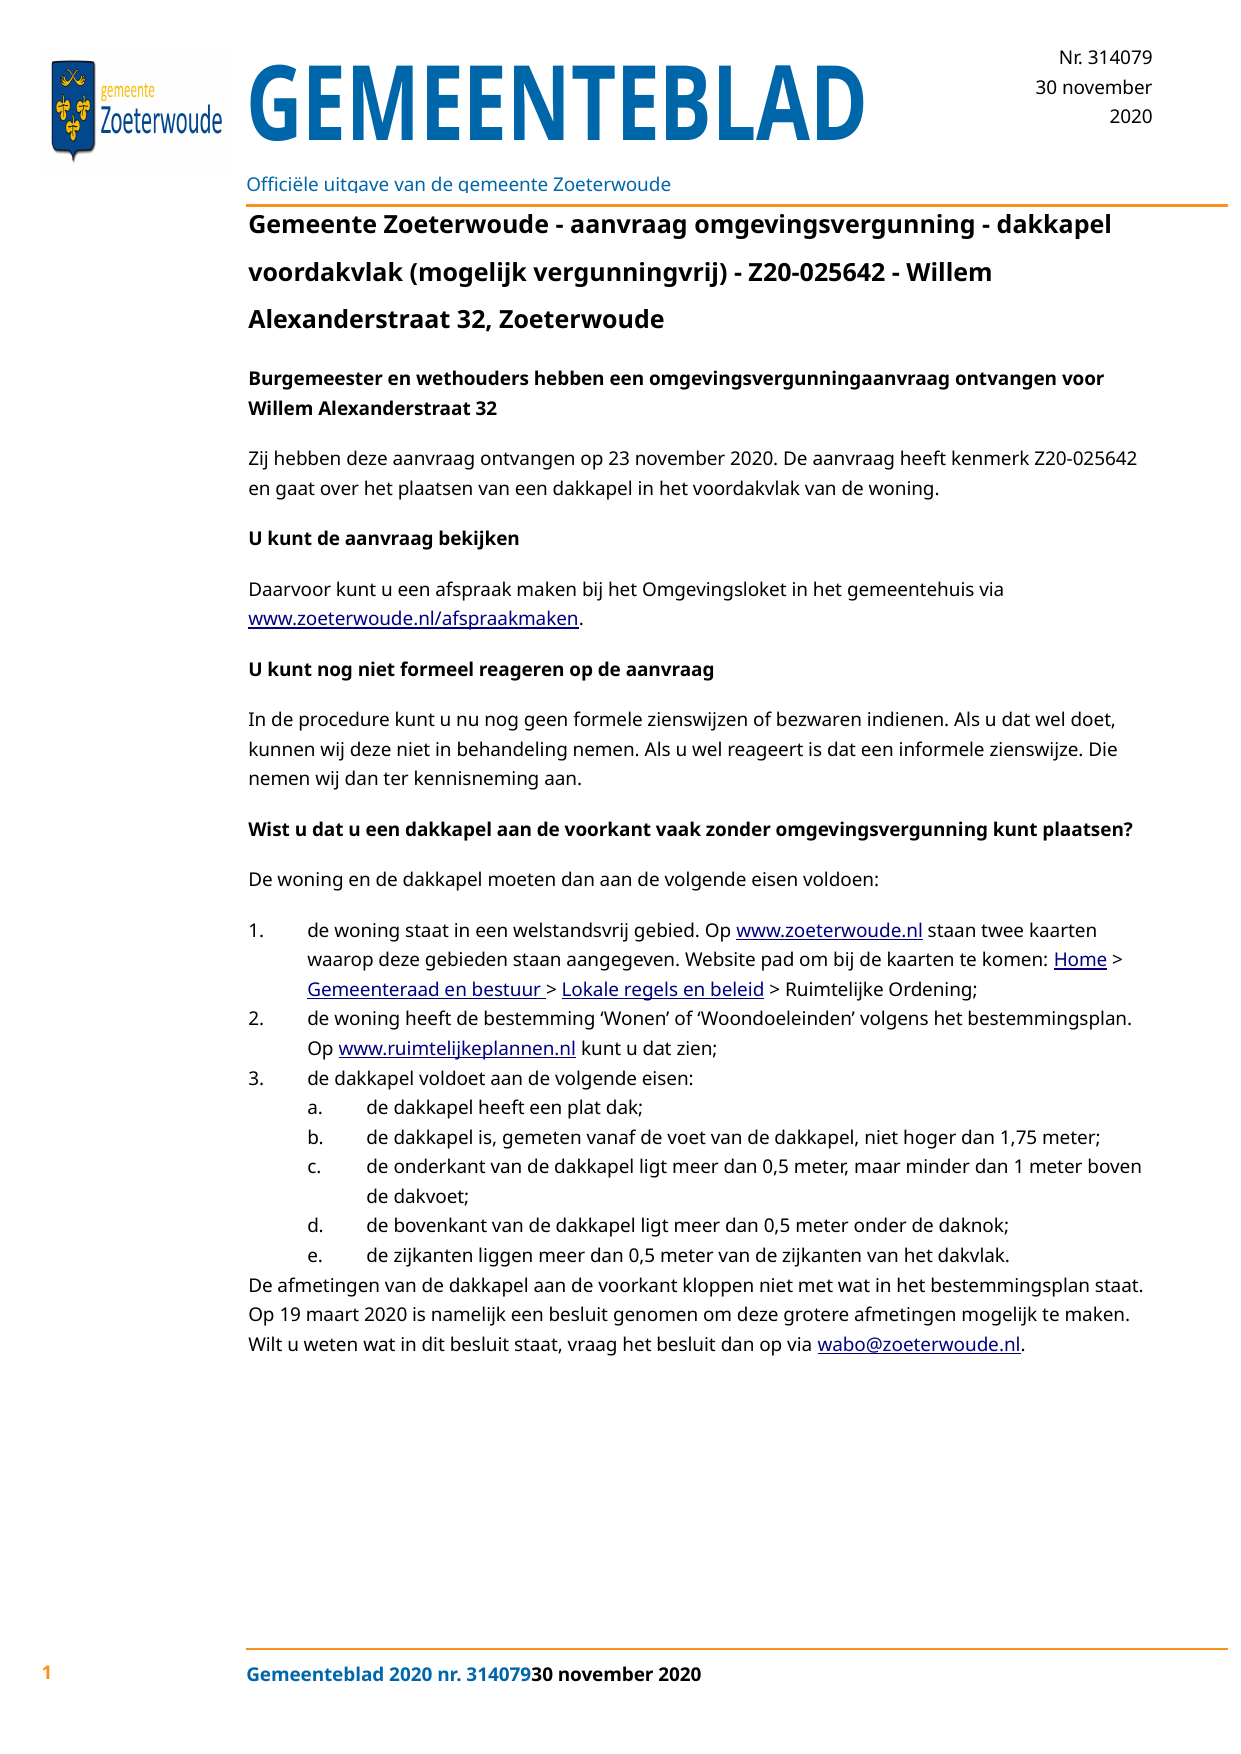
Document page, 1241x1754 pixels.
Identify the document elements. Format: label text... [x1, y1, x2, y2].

picture [41, 47, 231, 172]
text Daarvoor kunt u een afspraak maken bij het Omgevingsloket in het gemeentehuis via www.zoeterwoude.nl/afspraakmaken. [248, 576, 1152, 631]
text U kunt nog niet formeel reageren op de aanvraag [248, 656, 1152, 682]
list de zijkanten liggen meer dan 0,5 meter van de zijkanten van het dakvlak. [307, 1242, 1152, 1268]
text Gemeente Zoeterwoude - aanvraag omgevingsvergunning - dakkapel voordakvlak (mogelijk vergunningvrij) - Z20-025642 - Willem Alexanderstraat 32, Zoeterwoude [248, 207, 1152, 336]
text Burgemeester en wethouders hebben een omgevingsvergunningaanvraag ontvangen voor Willem Alexanderstraat 32 [248, 366, 1152, 421]
list de bovenkant van de dakkapel ligt meer dan 0,5 meter onder de daknok; [307, 1213, 1152, 1238]
list de dakkapel voldoet aan de volgende eisen: [248, 1065, 1152, 1090]
list de woning heeft de bestemming ‘Wonen’ of ‘Woondoeleinden’ volgens het bestemmingsplan. Op www.ruimtelijkeplannen.nl kunt u dat zien; [248, 1006, 1152, 1061]
text De afmetingen van de dakkapel aan de voorkant kloppen niet met wat in het bestemmingsplan staat. Op 19 maart 2020 is namelijk een besluit genomen om deze grotere afmetingen mogelijk te maken. Wilt u weten wat in dit besluit staat, vraag het besluit dan op via wabo@zoeterwoude.nl. [248, 1272, 1152, 1357]
text Zij hebben deze aanvraag ontvangen op 23 november 2020. De aanvraag heeft kenmerk Z20-025642 en gaat over het plaatsen van een dakkapel in het voordakvlak van de woning. [248, 446, 1152, 501]
list de onderkant van de dakkapel ligt meer dan 0,5 meter, maar minder dan 1 meter boven de dakvoet; [307, 1153, 1152, 1209]
text De woning en de dakkapel moeten dan aan de volgende eisen voldoen: [248, 866, 1152, 892]
list de woning staat in een welstandsvrij gebied. Op www.zoeterwoude.nl staan twee kaarten waarop deze gebieden staan aangegeven. Website pad om bij de kaarten te komen: Home > Gemeenteraad en bestuur > Lokale regels en beleid > Ruimtelijke Ordening; [248, 917, 1152, 1002]
list de dakkapel heeft een plat dak; [307, 1094, 1152, 1120]
text In de procedure kunt u nu nog geen formele zienswijzen of bezwaren indienen. Als u dat wel doet, kunnen wij deze niet in behandeling nemen. Als u wel reageert is dat een informele zienswijze. Die nemen wij dan ter kennisneming aan. [248, 706, 1152, 791]
list de dakkapel is, gemeten vanaf de voet van de dakkapel, niet hoger dan 1,75 meter; [307, 1124, 1152, 1149]
text Wist u dat u een dakkapel aan de voorkant vaak zonder omgevingsvergunning kunt plaatsen? [248, 816, 1152, 842]
text U kunt de aanvraag bekijken [248, 526, 1152, 551]
